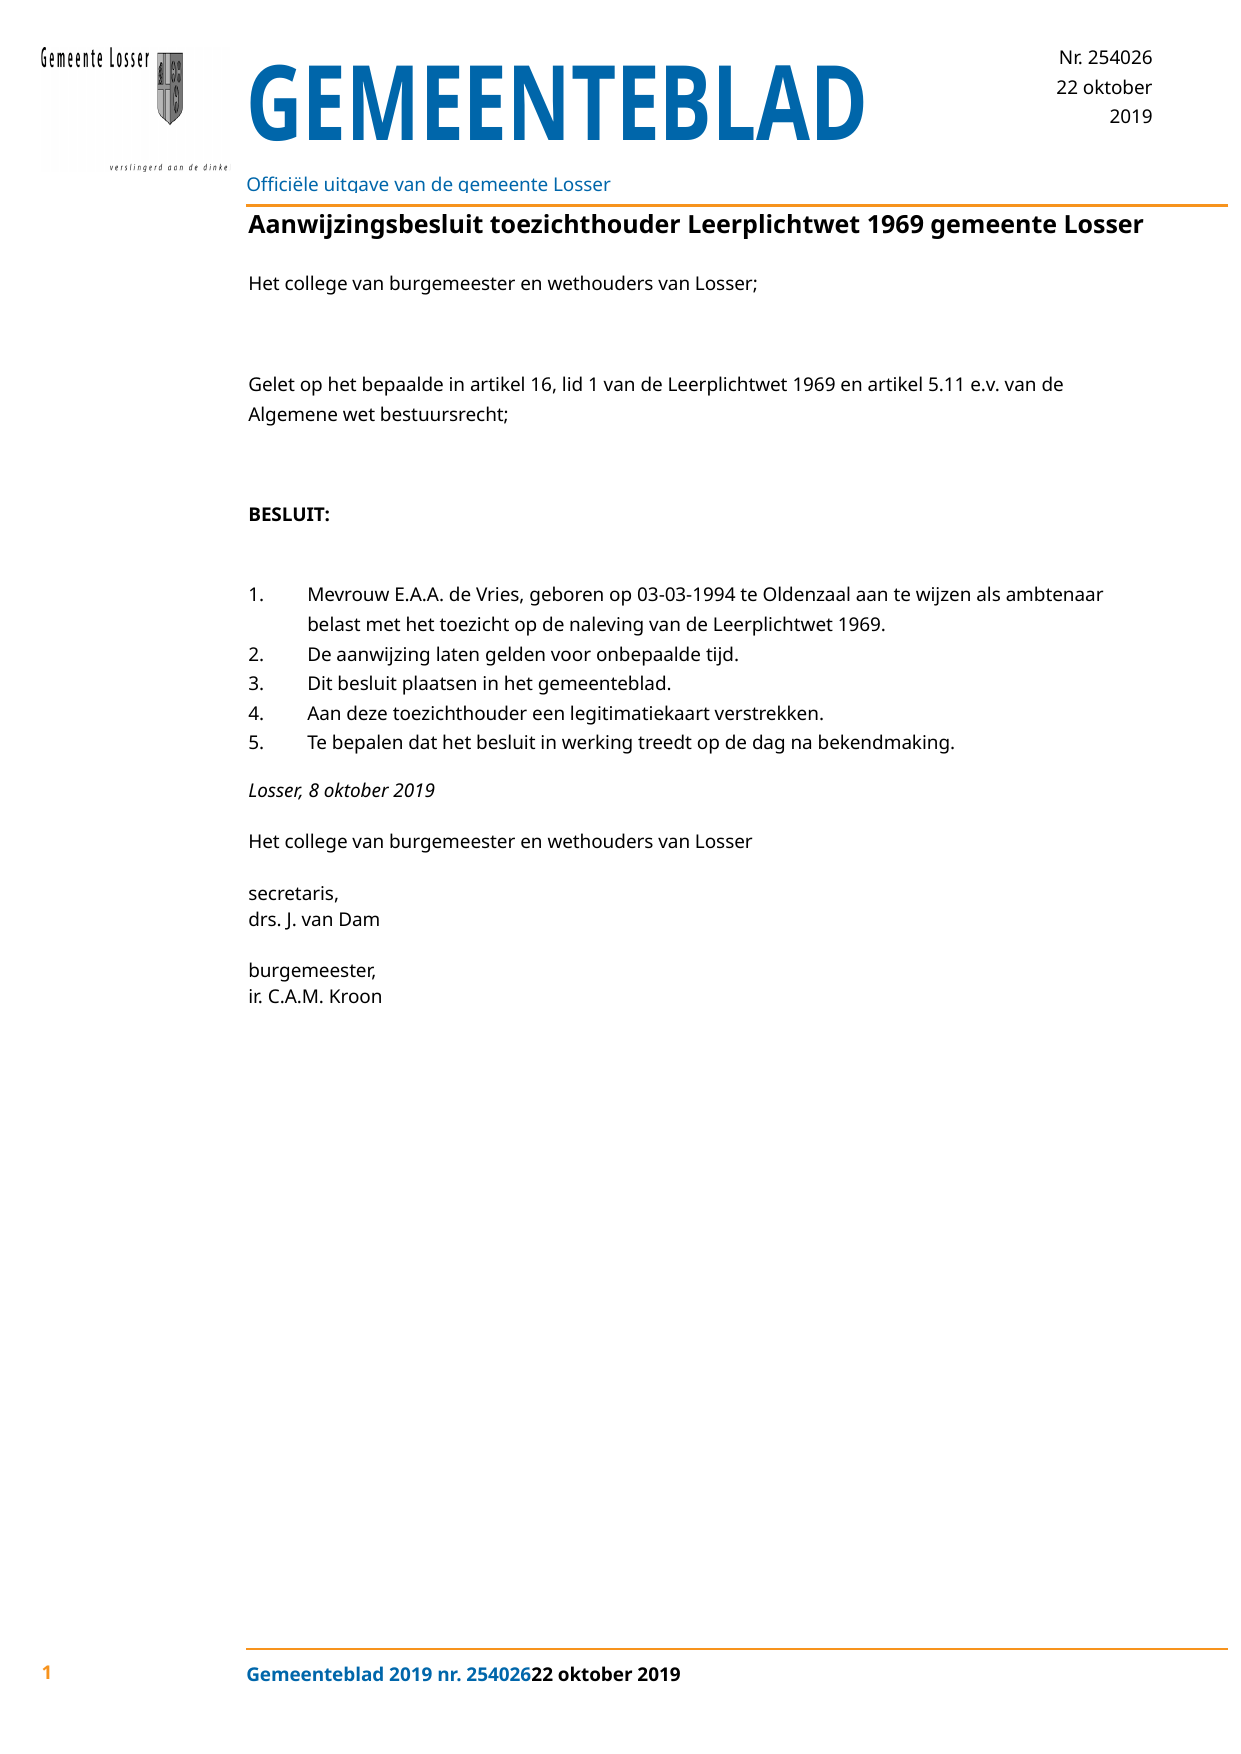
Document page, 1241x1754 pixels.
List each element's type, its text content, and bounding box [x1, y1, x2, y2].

text Het college van burgemeester en wethouders van Losser [248, 829, 1152, 854]
list Dit besluit plaatsen in het gemeenteblad. [248, 670, 1152, 696]
text drs. J. van Dam [248, 906, 1152, 932]
list Mevrouw E.A.A. de Vries, geboren op 03-03-1994 te Oldenzaal aan te wijzen als ambtenaar belast met het toezicht op de naleving van de Leerplichtwet 1969. [248, 582, 1152, 637]
text Gelet op het bepaalde in artikel 16, lid 1 van de Leerplichtwet 1969 en artikel 5.11 e.v. van de Algemene wet bestuursrecht; [248, 371, 1152, 426]
text burgemeester, [248, 957, 1152, 983]
text Losser, 8 oktober 2019 [248, 777, 1152, 803]
list Te bepalen dat het besluit in werking treedt op de dag na bekendmaking. [248, 729, 1152, 755]
text BESLUIT: [248, 502, 1152, 527]
text Het college van burgemeester en wethouders van Losser; [248, 270, 1152, 296]
picture [41, 47, 231, 172]
text secretaris, [248, 880, 1152, 906]
list Aan deze toezichthouder een legitimatiekaart verstrekken. [248, 700, 1152, 726]
text ir. C.A.M. Kroon [248, 983, 1152, 1009]
list De aanwijzing laten gelden voor onbepaalde tijd. [248, 641, 1152, 666]
text Aanwijzingsbesluit toezichthouder Leerplichtwet 1969 gemeente Losser [248, 207, 1152, 241]
